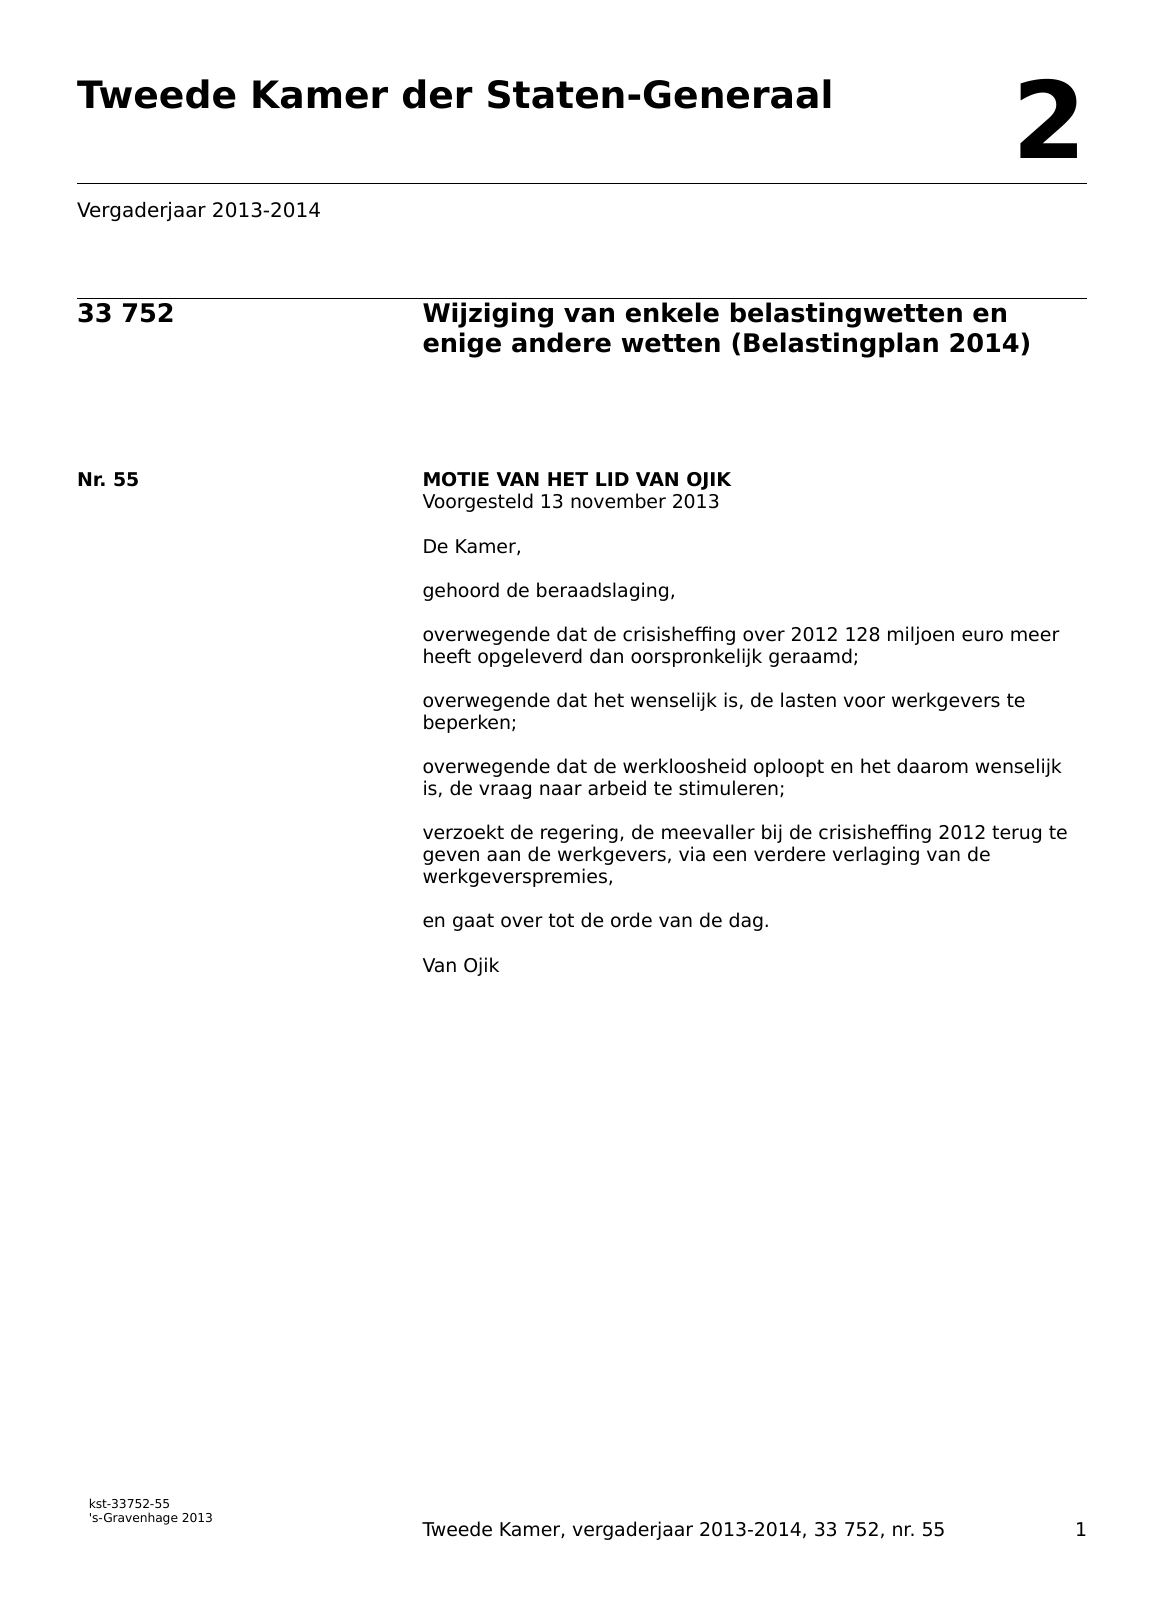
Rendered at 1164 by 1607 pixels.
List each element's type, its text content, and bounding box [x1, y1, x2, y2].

text en gaat over tot de orde van de dag. [422, 910, 1087, 932]
text kst-33752-55 [88, 1497, 323, 1511]
table_cell Vergaderjaar 2013-2014 [77, 184, 1087, 298]
text Voorgesteld 13 november 2013 [422, 491, 1087, 513]
subtitle Nr. 55 MOTIE VAN HET LID VAN OJIK [77, 469, 1087, 491]
text Van Ojik [422, 954, 1087, 977]
table_header Tweede Kamer der Staten-Generaal [77, 59, 886, 183]
text overwegende dat het wenselijk is, de lasten voor werkgevers te beperken; [422, 690, 1087, 734]
text verzoekt de regering, de meevaller bij de crisisheffing 2012 terug te geven aan de werkgevers, via een verdere verlaging van de werkgeverspremies, [422, 822, 1087, 888]
table_header 2 [886, 59, 1087, 183]
subtitle 33 752 Wijziging van enkele belastingwetten en enige andere wetten (Belastingplan 2014) [77, 299, 1087, 358]
text overwegende dat de werkloosheid oploopt en het daarom wenselijk is, de vraag naar arbeid te stimuleren; [422, 756, 1087, 800]
text 's-Gravenhage 2013 [88, 1511, 323, 1525]
text overwegende dat de crisisheffing over 2012 128 miljoen euro meer heeft opgeleverd dan oorspronkelijk geraamd; [422, 624, 1087, 668]
text De Kamer, [422, 536, 1087, 557]
text gehoord de beraadslaging, [422, 580, 1087, 602]
